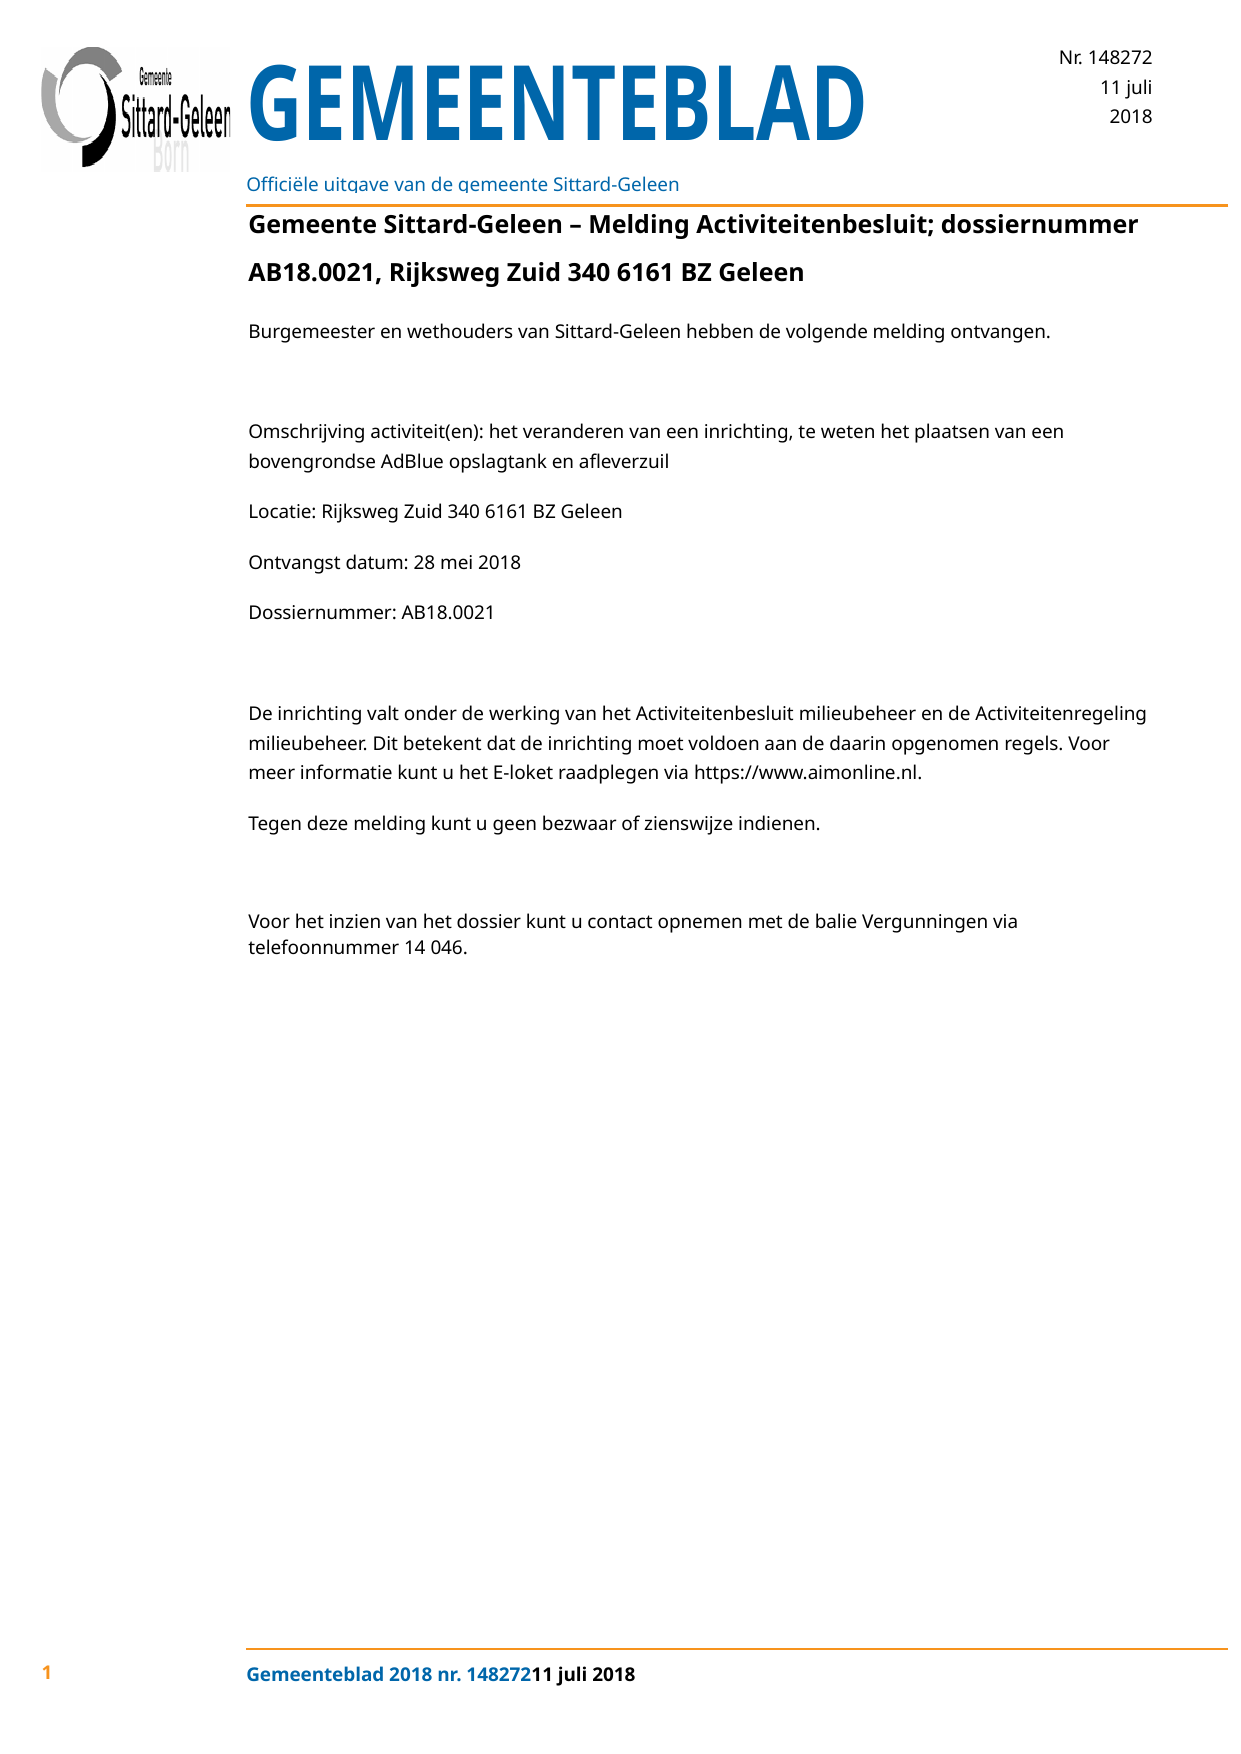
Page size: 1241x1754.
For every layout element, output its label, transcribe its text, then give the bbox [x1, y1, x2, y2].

text De inrichting valt onder de werking van het Activiteitenbesluit milieubeheer en de Activiteitenregeling milieubeheer. Dit betekent dat de inrichting moet voldoen aan de daarin opgenomen regels. Voor meer informatie kunt u het E-loket raadplegen via https://www.aimonline.nl. [248, 700, 1152, 785]
text Tegen deze melding kunt u geen bezwaar of zienswijze indienen. [248, 810, 1152, 836]
text Gemeente Sittard-Geleen – Melding Activiteitenbesluit; dossiernummer AB18.0021, Rijksweg Zuid 340 6161 BZ Geleen [248, 207, 1152, 288]
text Omschrijving activiteit(en): het veranderen van een inrichting, te weten het plaatsen van een bovengrondse AdBlue opslagtank en afleverzuil [248, 419, 1152, 474]
text Voor het inzien van het dossier kunt u contact opnemen met de balie Vergunningen via telefoonnummer 14 046. [248, 908, 1152, 960]
text Burgemeester en wethouders van Sittard-Geleen hebben de volgende melding ontvangen. [248, 318, 1152, 344]
text Ontvangst datum: 28 mei 2018 [248, 549, 1152, 575]
text Locatie: Rijksweg Zuid 340 6161 BZ Geleen [248, 499, 1152, 524]
picture [41, 47, 231, 172]
text Dossiernummer: AB18.0021 [248, 599, 1152, 625]
